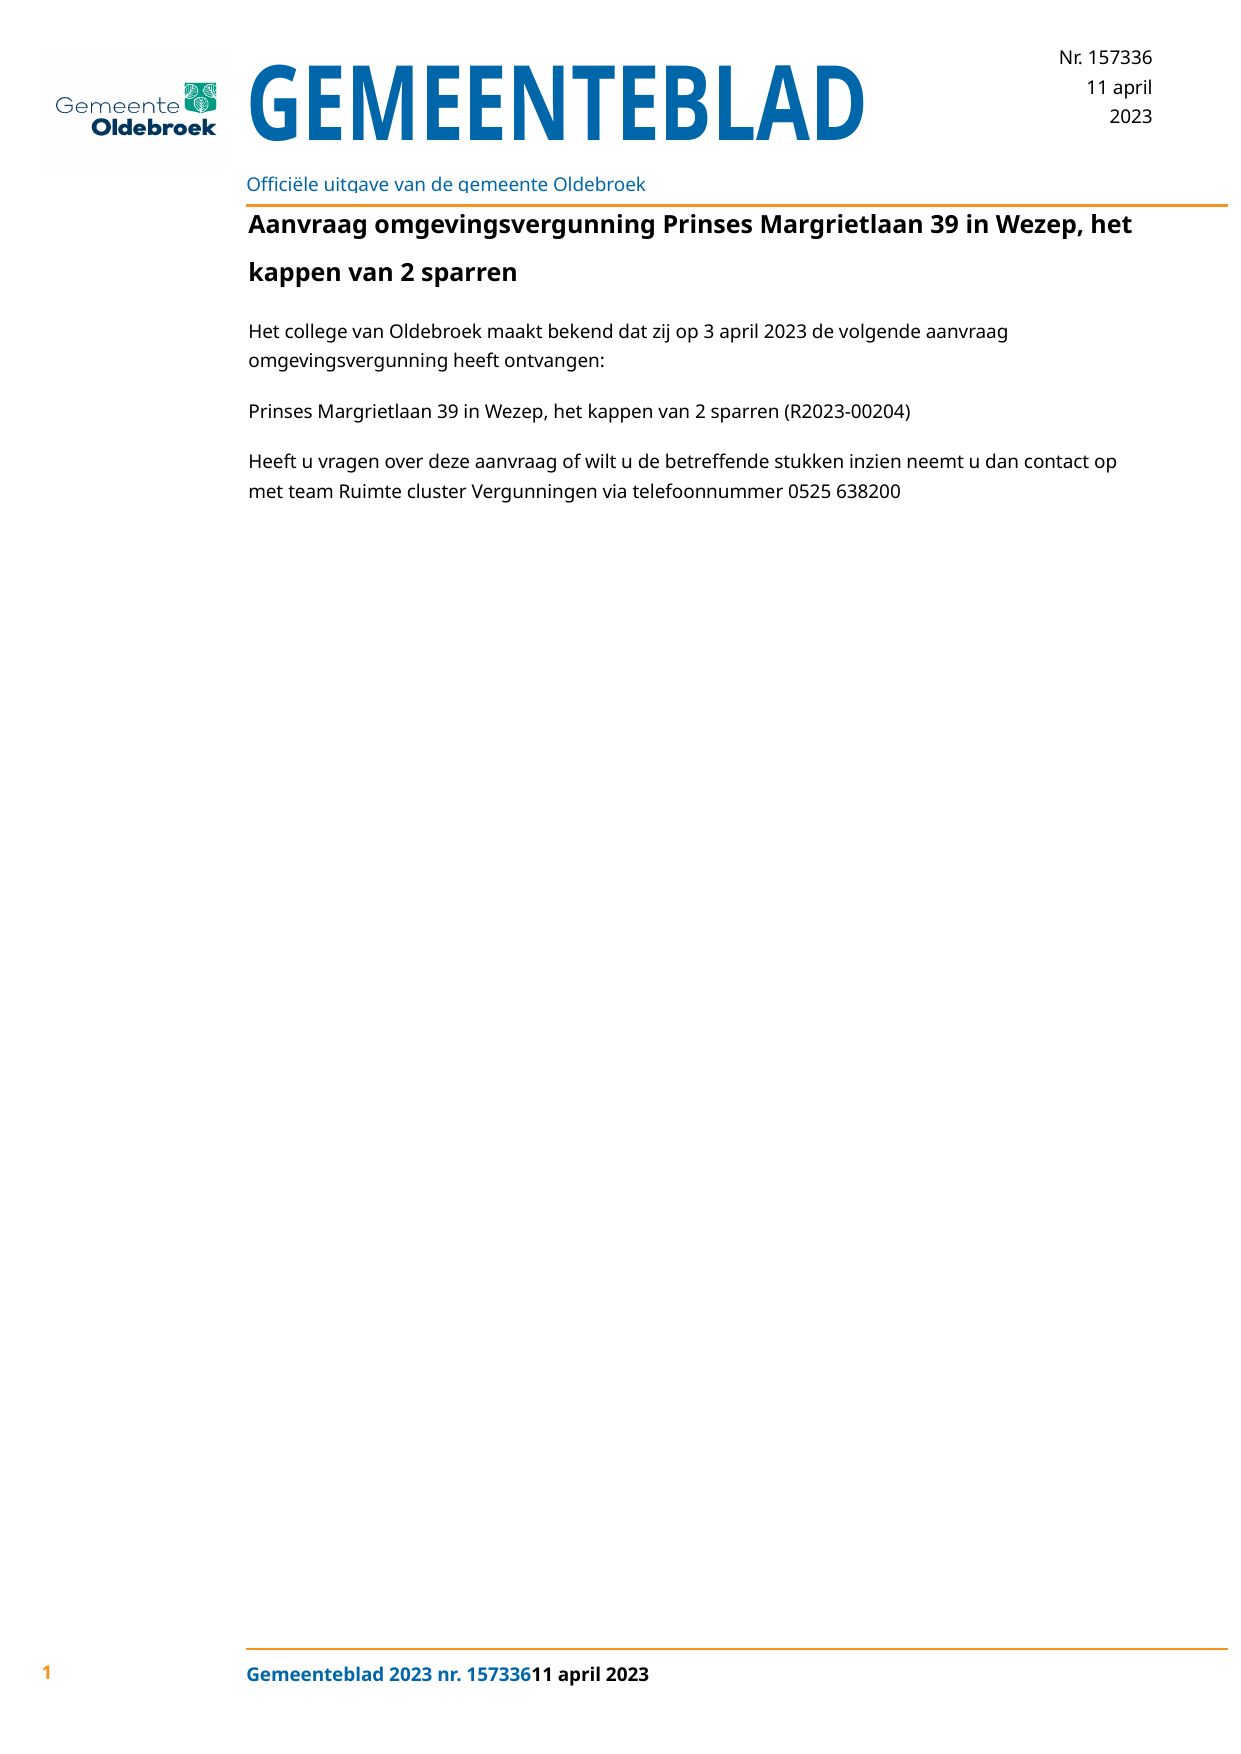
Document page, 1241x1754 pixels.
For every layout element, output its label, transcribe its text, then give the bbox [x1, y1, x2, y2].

picture [41, 47, 231, 172]
text Aanvraag omgevingsvergunning Prinses Margrietlaan 39 in Wezep, het kappen van 2 sparren [248, 207, 1152, 288]
text Het college van Oldebroek maakt bekend dat zij op 3 april 2023 de volgende aanvraag omgevingsvergunning heeft ontvangen: [248, 318, 1152, 373]
text Heeft u vragen over deze aanvraag of wilt u de betreffende stukken inzien neemt u dan contact op met team Ruimte cluster Vergunningen via telefoonnummer 0525 638200 [248, 448, 1152, 504]
text Prinses Margrietlaan 39 in Wezep, het kappen van 2 sparren (R2023-00204) [248, 398, 1152, 424]
